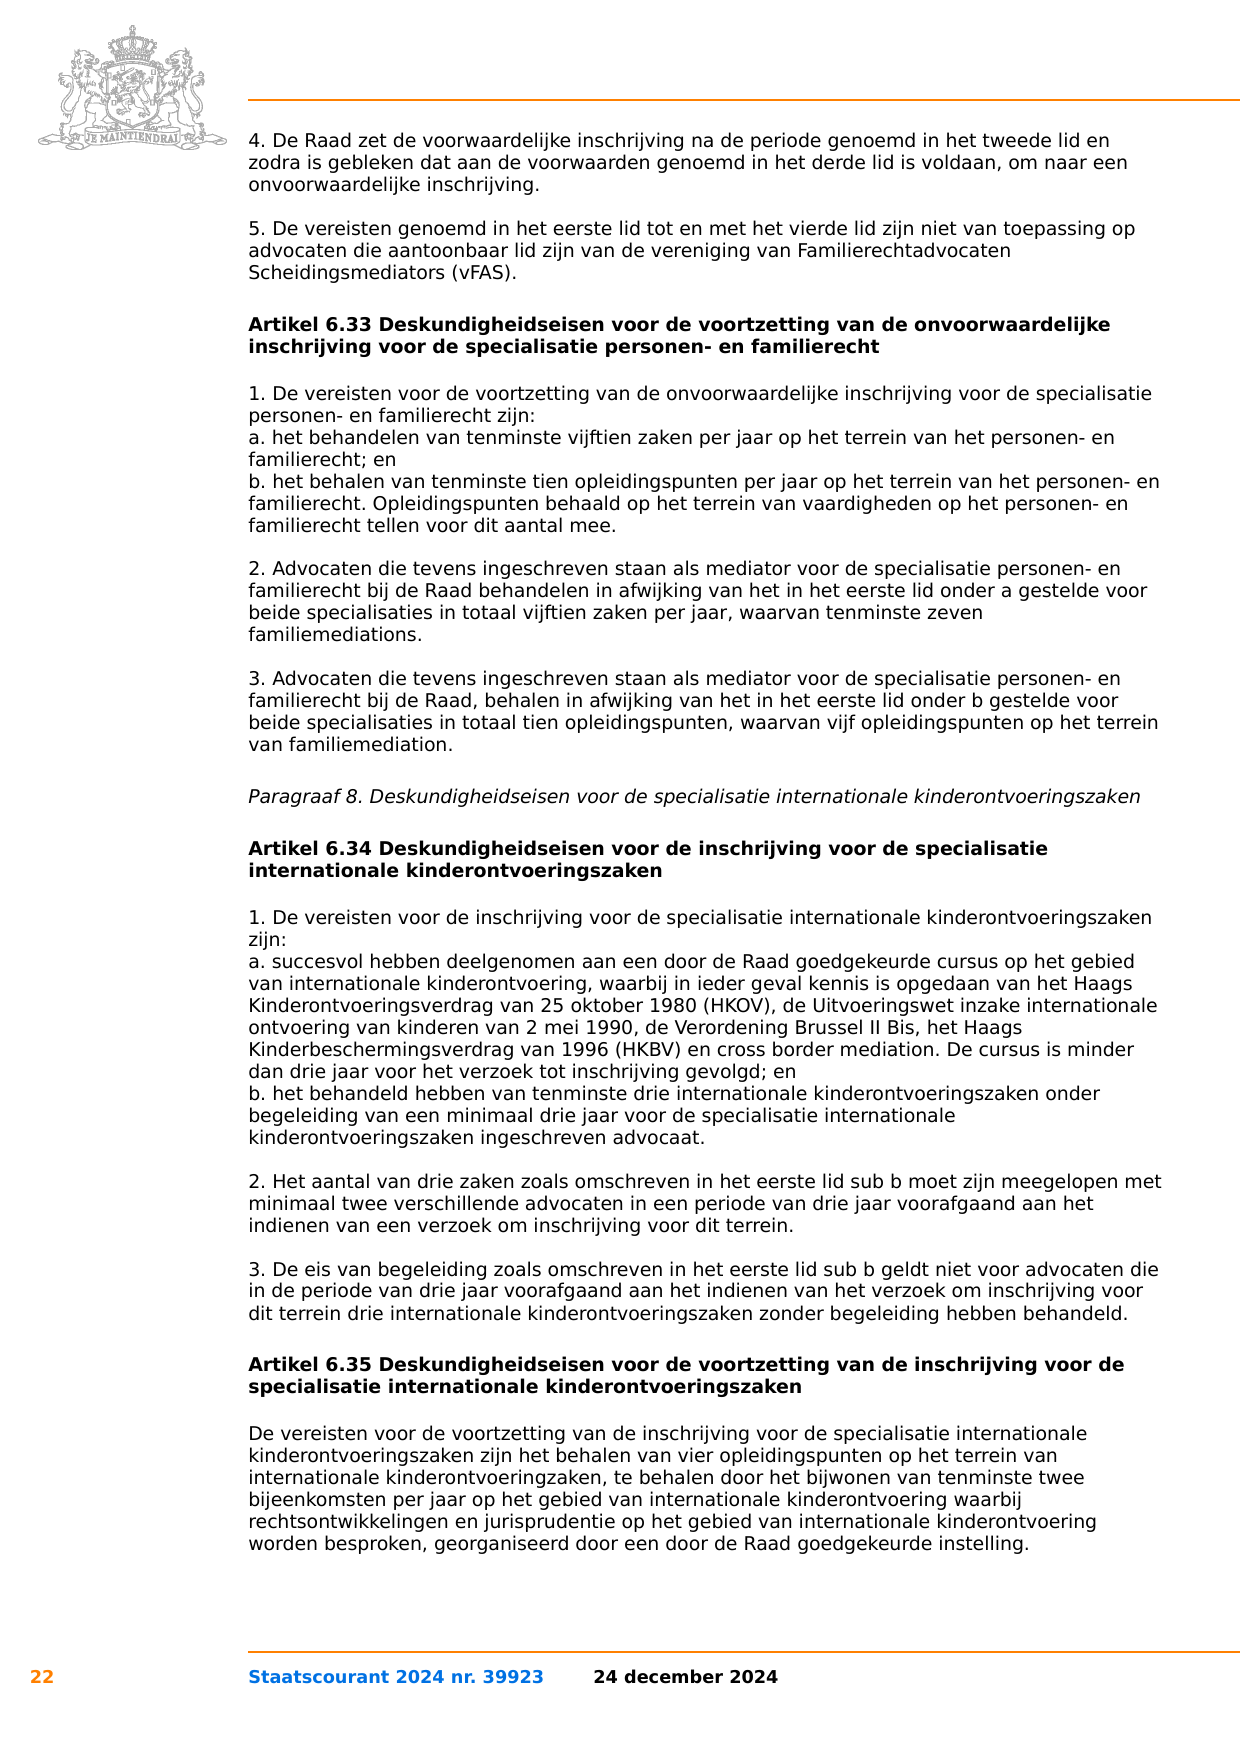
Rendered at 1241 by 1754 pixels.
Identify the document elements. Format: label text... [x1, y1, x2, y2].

subtitle Artikel 6.35 Deskundigheidseisen voor de voortzetting van de inschrijving voor de specialisatie internationale kinderontvoeringszaken [248, 1354, 1163, 1398]
text 4. De Raad zet de voorwaardelijke inschrijving na de periode genoemd in het tweede lid en zodra is gebleken dat aan de voorwaarden genoemd in het derde lid is voldaan, om naar een onvoorwaardelijke inschrijving. [248, 130, 1163, 196]
subtitle Paragraaf 8. Deskundigheidseisen voor de specialisatie internationale kinderontvoeringszaken [248, 786, 1163, 808]
text b. het behalen van tenminste tien opleidingspunten per jaar op het terrein van het personen- en familierecht. Opleidingspunten behaald op het terrein van vaardigheden op het personen- en familierecht tellen voor dit aantal mee. [248, 471, 1163, 536]
subtitle Artikel 6.33 Deskundigheidseisen voor de voortzetting van de onvoorwaardelijke inschrijving voor de specialisatie personen- en familierecht [248, 314, 1163, 358]
text De vereisten voor de voortzetting van de inschrijving voor de specialisatie internationale kinderontvoeringszaken zijn het behalen van vier opleidingspunten op het terrein van internationale kinderontvoeringzaken, te behalen door het bijwonen van tenminste twee bijeenkomsten per jaar op het gebied van internationale kinderontvoering waarbij rechtsontwikkelingen en jurisprudentie op het gebied van internationale kinderontvoering worden besproken, georganiseerd door een door de Raad goedgekeurde instelling. [248, 1423, 1163, 1555]
text 3. De eis van begeleiding zoals omschreven in het eerste lid sub b geldt niet voor advocaten die in de periode van drie jaar voorafgaand aan het indienen van het verzoek om inschrijving voor dit terrein drie internationale kinderontvoeringszaken zonder begeleiding hebben behandeld. [248, 1258, 1163, 1324]
text 1. De vereisten voor de inschrijving voor de specialisatie internationale kinderontvoeringszaken zijn: [248, 907, 1163, 951]
subtitle Artikel 6.34 Deskundigheidseisen voor de inschrijving voor de specialisatie internationale kinderontvoeringszaken [248, 838, 1163, 882]
text a. succesvol hebben deelgenomen aan een door de Raad goedgekeurde cursus op het gebied van internationale kinderontvoering, waarbij in ieder geval kennis is opgedaan van het Haags Kinderontvoeringsverdrag van 25 oktober 1980 (HKOV), de Uitvoeringswet inzake internationale ontvoering van kinderen van 2 mei 1990, de Verordening Brussel II Bis, het Haags Kinderbeschermingsverdrag van 1996 (HKBV) en cross border mediation. De cursus is minder dan drie jaar voor het verzoek tot inschrijving gevolgd; en [248, 951, 1163, 1083]
text b. het behandeld hebben van tenminste drie internationale kinderontvoeringszaken onder begeleiding van een minimaal drie jaar voor de specialisatie internationale kinderontvoeringszaken ingeschreven advocaat. [248, 1083, 1163, 1149]
picture [38, 25, 227, 150]
text 2. Het aantal van drie zaken zoals omschreven in het eerste lid sub b moet zijn meegelopen met minimaal twee verschillende advocaten in een periode van drie jaar voorafgaand aan het indienen van een verzoek om inschrijving voor dit terrein. [248, 1171, 1163, 1237]
text a. het behandelen van tenminste vijftien zaken per jaar op het terrein van het personen- en familierecht; en [248, 427, 1163, 471]
text 5. De vereisten genoemd in het eerste lid tot en met het vierde lid zijn niet van toepassing op advocaten die aantoonbaar lid zijn van de vereniging van Familierechtadvocaten Scheidingsmediators (vFAS). [248, 218, 1163, 284]
text 2. Advocaten die tevens ingeschreven staan als mediator voor de specialisatie personen- en familierecht bij de Raad behandelen in afwijking van het in het eerste lid onder a gestelde voor beide specialisaties in totaal vijftien zaken per jaar, waarvan tenminste zeven familiemediations. [248, 558, 1163, 646]
text 3. Advocaten die tevens ingeschreven staan als mediator voor de specialisatie personen- en familierecht bij de Raad, behalen in afwijking van het in het eerste lid onder b gestelde voor beide specialisaties in totaal tien opleidingspunten, waarvan vijf opleidingspunten op het terrein van familiemediation. [248, 668, 1163, 756]
text 1. De vereisten voor de voortzetting van de onvoorwaardelijke inschrijving voor de specialisatie personen- en familierecht zijn: [248, 383, 1163, 427]
